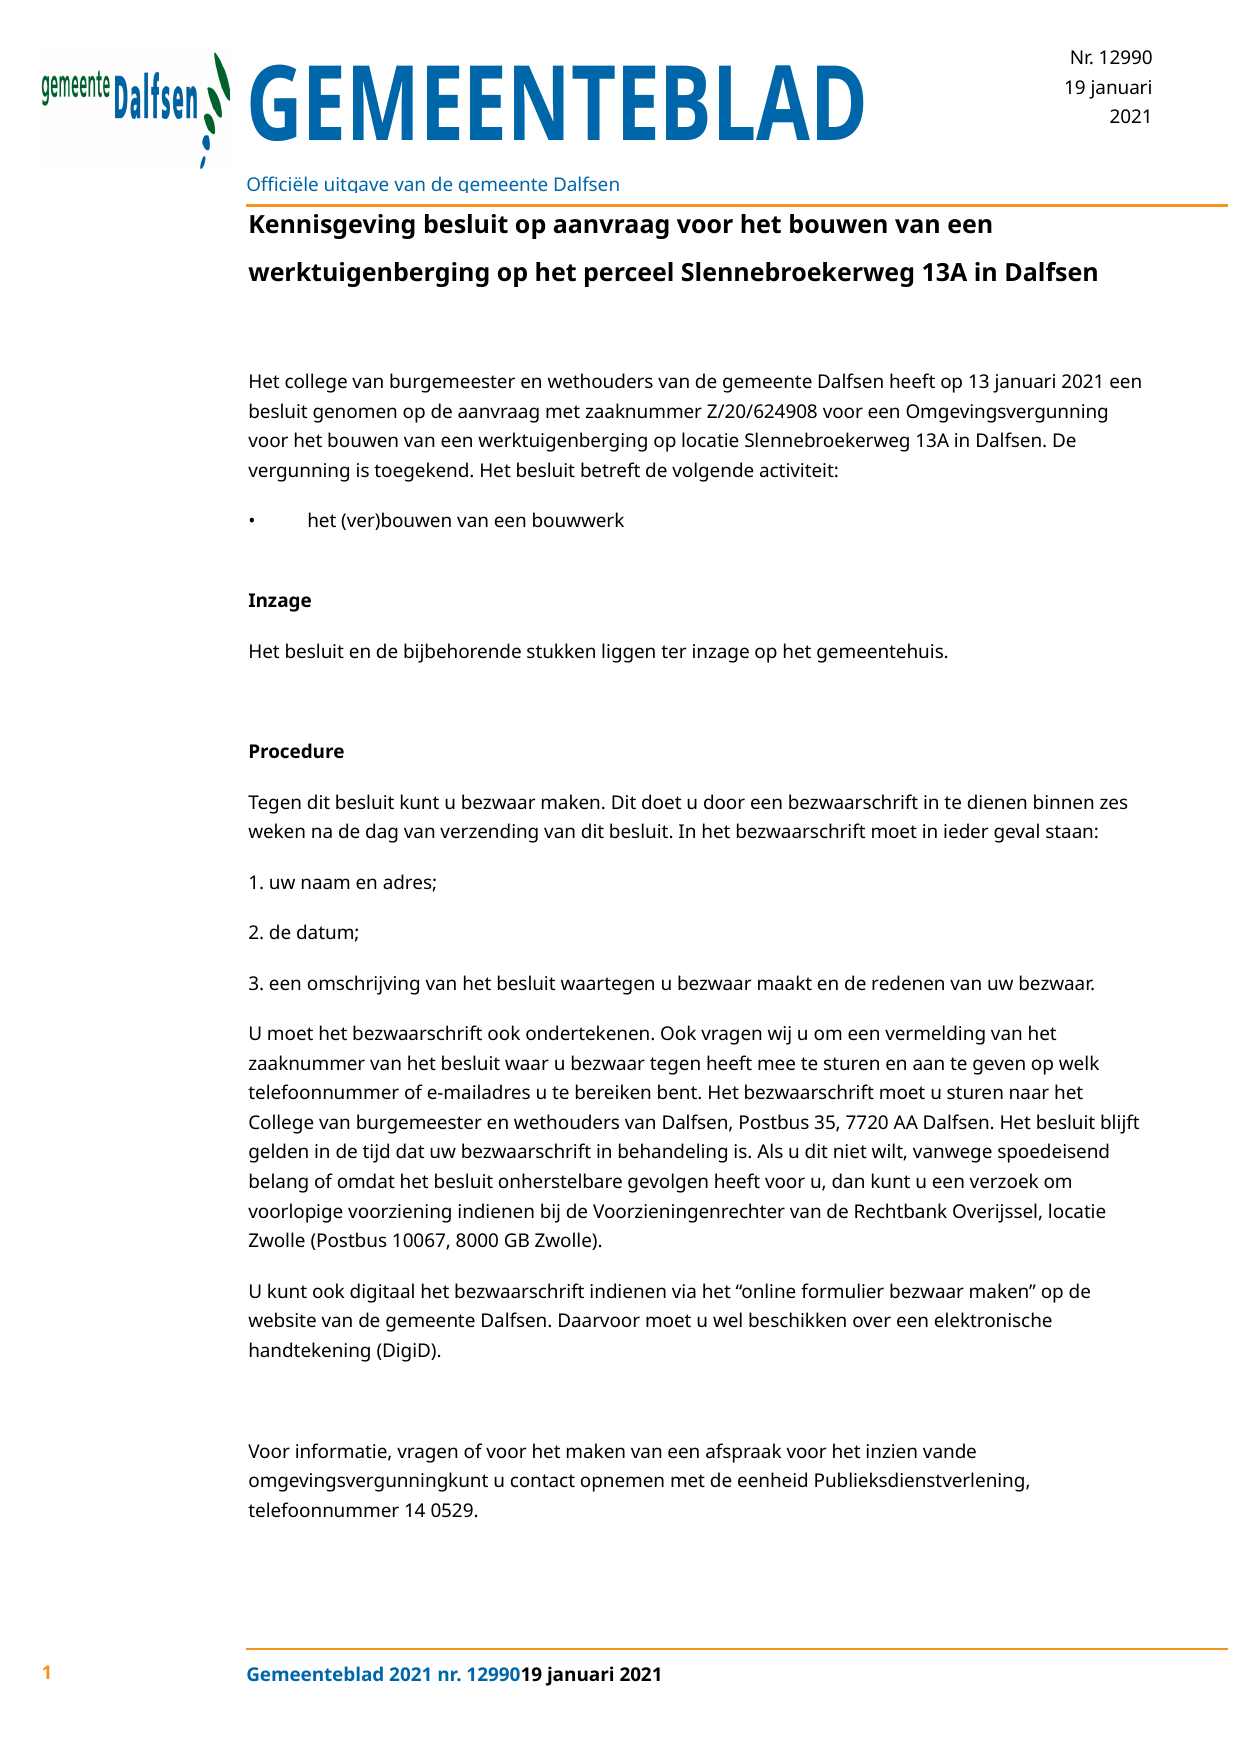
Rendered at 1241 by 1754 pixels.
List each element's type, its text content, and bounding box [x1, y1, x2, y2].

text U kunt ook digitaal het bezwaarschrift indienen via het “online formulier bezwaar maken” op de website van de gemeente Dalfsen. Daarvoor moet u wel beschikken over een elektronische handtekening (DigiD). [248, 1278, 1152, 1363]
list het (ver)bouwen van een bouwwerk [248, 507, 1152, 533]
text Kennisgeving besluit op aanvraag voor het bouwen van een werktuigenberging op het perceel Slennebroekerweg 13A in Dalfsen [248, 207, 1152, 288]
text Tegen dit besluit kunt u bezwaar maken. Dit doet u door een bezwaarschrift in te dienen binnen zes weken na de dag van verzending van dit besluit. In het bezwaarschrift moet in ieder geval staan: [248, 789, 1152, 844]
text Inzage [248, 587, 1152, 613]
text Het besluit en de bijbehorende stukken liggen ter inzage op het gemeentehuis. [248, 638, 1152, 664]
text 1. uw naam en adres; [248, 869, 1152, 895]
text Het college van burgemeester en wethouders van de gemeente Dalfsen heeft op 13 januari 2021 een besluit genomen op de aanvraag met zaaknummer Z/20/624908 voor een Omgevingsvergunning voor het bouwen van een werktuigenberging op locatie Slennebroekerweg 13A in Dalfsen. De vergunning is toegekend. Het besluit betreft de volgende activiteit: [248, 368, 1152, 483]
text U moet het bezwaarschrift ook ondertekenen. Ook vragen wij u om een vermelding van het zaaknummer van het besluit waar u bezwaar tegen heeft mee te sturen en aan te geven op welk telefoonnummer of e-mailadres u te bereiken bent. Het bezwaarschrift moet u sturen naar het College van burgemeester en wethouders van Dalfsen, Postbus 35, 7720 AA Dalfsen. Het besluit blijft gelden in de tijd dat uw bezwaarschrift in behandeling is. Als u dit niet wilt, vanwege spoedeisend belang of omdat het besluit onherstelbare gevolgen heeft voor u, dan kunt u een verzoek om voorlopige voorziening indienen bij de Voorzieningenrechter van de Rechtbank Overijssel, locatie Zwolle (Postbus 10067, 8000 GB Zwolle). [248, 1020, 1152, 1253]
text 3. een omschrijving van het besluit waartegen u bezwaar maakt en de redenen van uw bezwaar. [248, 970, 1152, 996]
text Voor informatie, vragen of voor het maken van een afspraak voor het inzien vande omgevingsvergunningkunt u contact opnemen met de eenheid Publieksdienstverlening, telefoonnummer 14 0529. [248, 1438, 1152, 1523]
text 2. de datum; [248, 919, 1152, 945]
picture [41, 47, 231, 172]
text Procedure [248, 739, 1152, 764]
